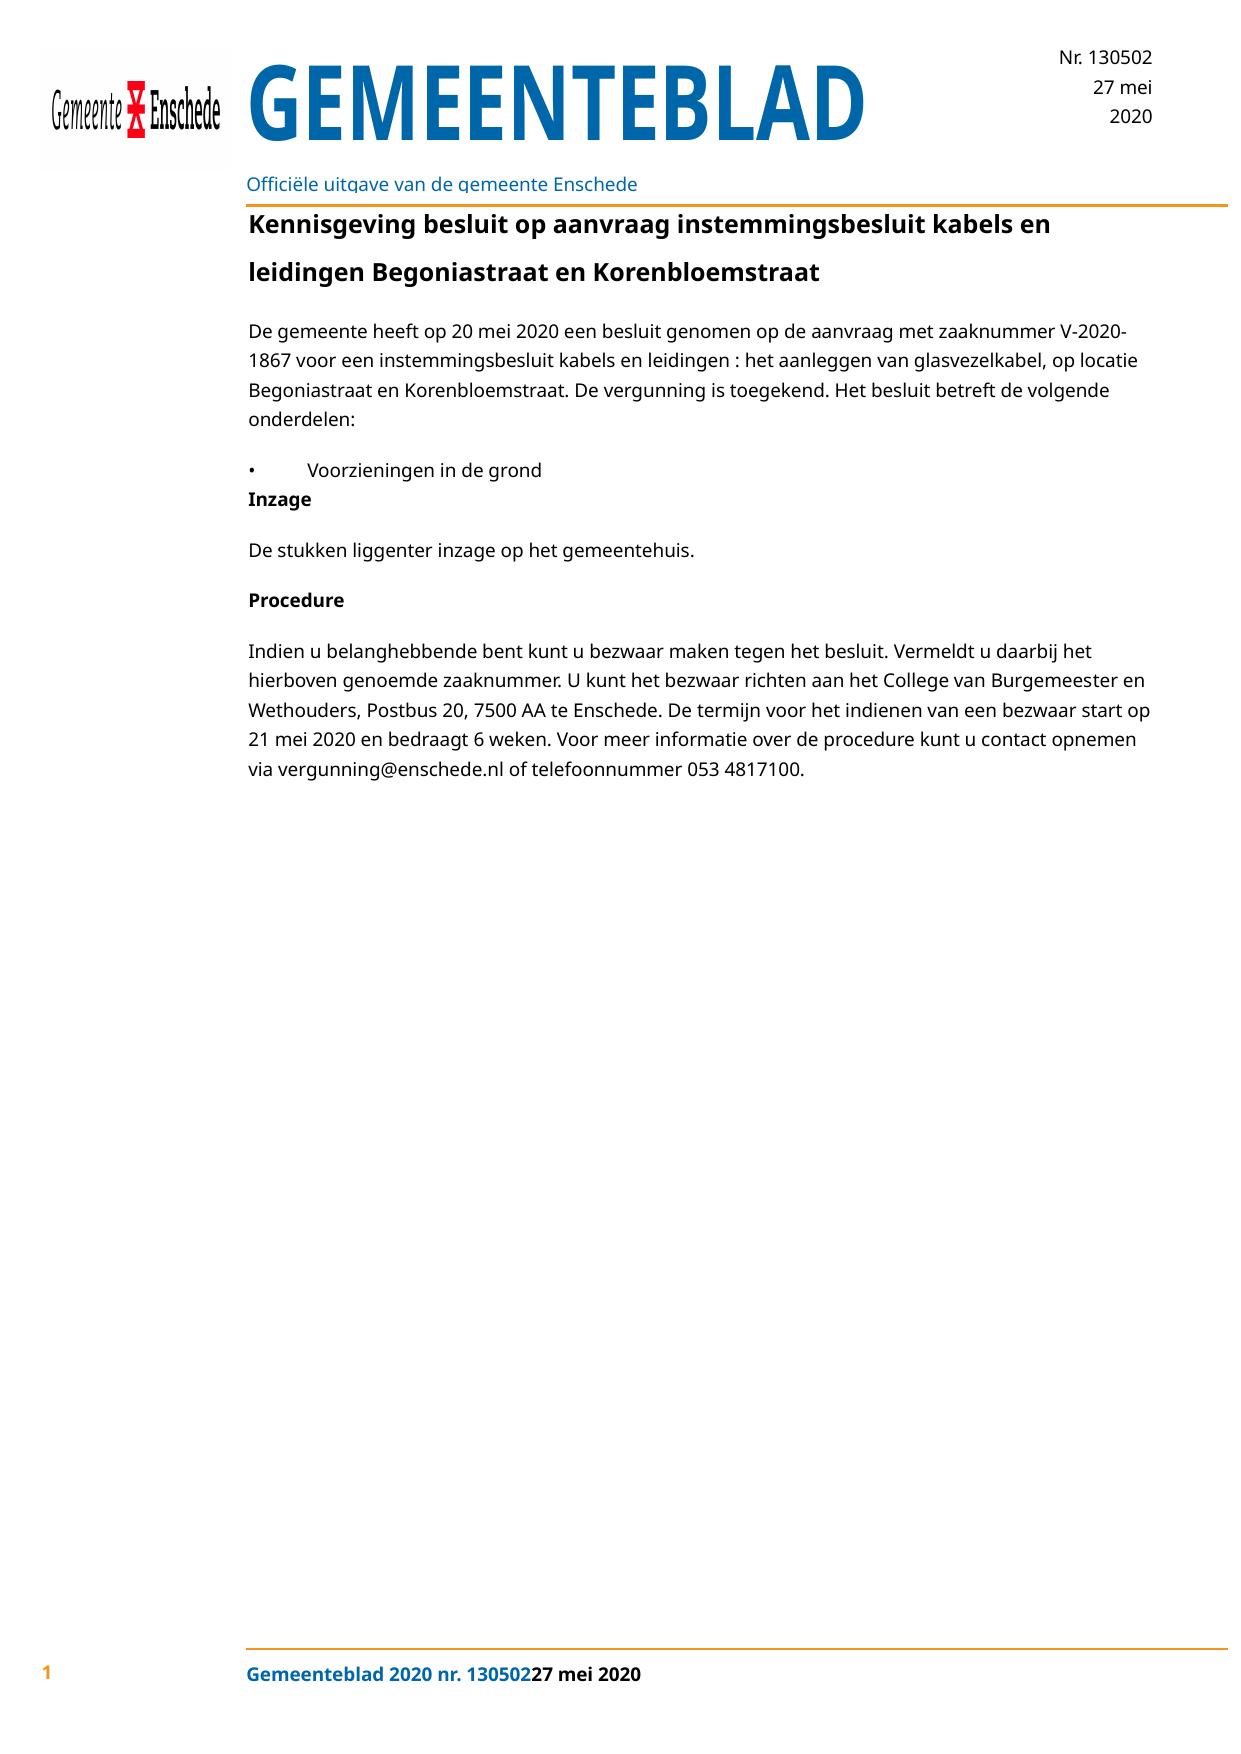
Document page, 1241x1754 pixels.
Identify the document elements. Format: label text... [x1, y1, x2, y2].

picture [41, 47, 231, 172]
text De gemeente heeft op 20 mei 2020 een besluit genomen op de aanvraag met zaaknummer V-2020-1867 voor een instemmingsbesluit kabels en leidingen : het aanleggen van glasvezelkabel, op locatie Begoniastraat en Korenbloemstraat. De vergunning is toegekend. Het besluit betreft de volgende onderdelen: [248, 318, 1152, 432]
list Voorzieningen in de grond [248, 457, 1152, 483]
text Procedure [248, 587, 1152, 613]
text Indien u belanghebbende bent kunt u bezwaar maken tegen het besluit. Vermeldt u daarbij het hierboven genoemde zaaknummer. U kunt het bezwaar richten aan het College van Burgemees­ter en Wethouders, Postbus 20, 7500 AA te Enschede. De termijn voor het indienen van een bezwaar start op 21 mei 2020 en bedraagt 6 weken. Voor meer informatie over de procedure kunt u contact opnemen via vergunning@enschede.nl of telefoonnummer 053 4817100. [248, 638, 1152, 782]
text Kennisgeving besluit op aanvraag instemmingsbesluit kabels en leidingen Begoniastraat en Korenbloemstraat [248, 207, 1152, 288]
text Inzage [248, 487, 1152, 512]
text De stukken liggenter inzage op het gemeentehuis. [248, 537, 1152, 563]
